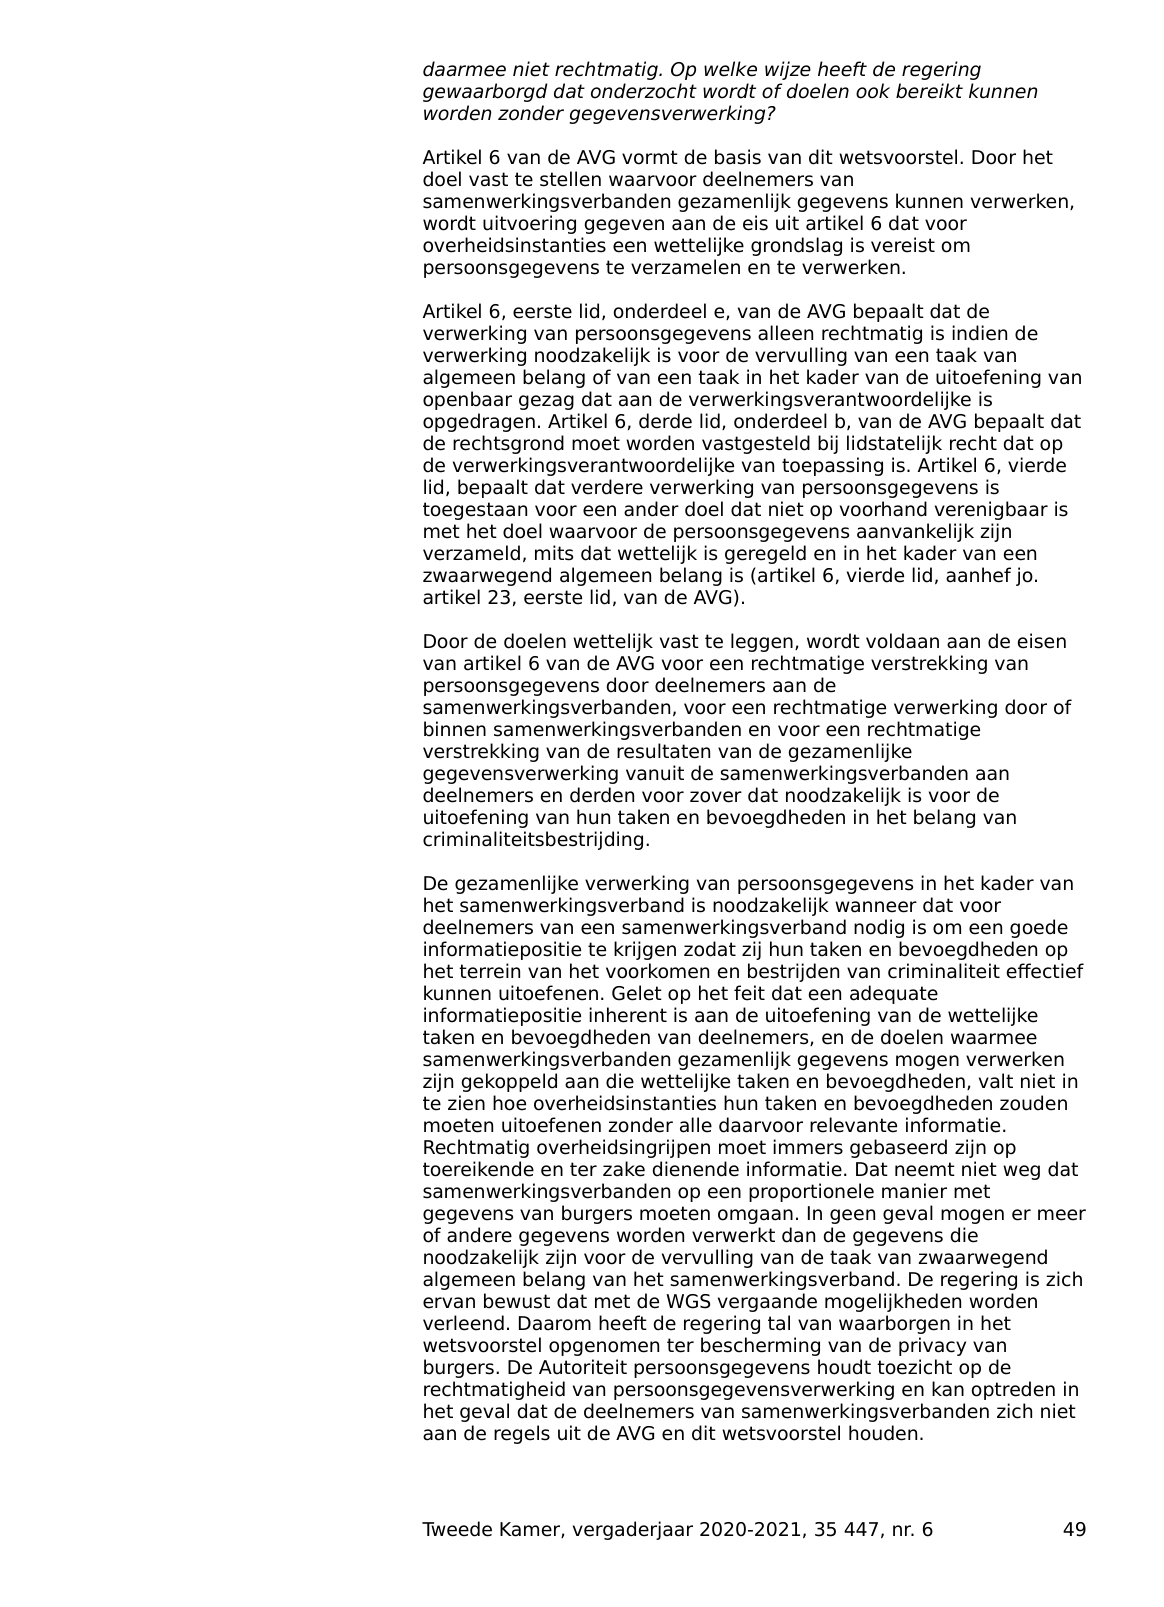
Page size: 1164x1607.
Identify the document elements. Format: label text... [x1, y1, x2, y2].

text De gezamenlijke verwerking van persoonsgegevens in het kader van het samenwerkingsverband is noodzakelijk wanneer dat voor deelnemers van een samenwerkingsverband nodig is om een goede informatiepositie te krijgen zodat zij hun taken en bevoegdheden op het terrein van het voorkomen en bestrijden van criminaliteit effectief kunnen uitoefenen. Gelet op het feit dat een adequate informatiepositie inherent is aan de uitoefening van de wettelijke taken en bevoegdheden van deelnemers, en de doelen waarmee samenwerkingsverbanden gezamenlijk gegevens mogen verwerken zijn gekoppeld aan die wettelijke taken en bevoegdheden, valt niet in te zien hoe overheidsinstanties hun taken en bevoegdheden zouden moeten uitoefenen zonder alle daarvoor relevante informatie. Rechtmatig overheidsingrijpen moet immers gebaseerd zijn op toereikende en ter zake dienende informatie. Dat neemt niet weg dat samenwerkingsverbanden op een proportionele manier met gegevens van burgers moeten omgaan. In geen geval mogen er meer of andere gegevens worden verwerkt dan de gegevens die noodzakelijk zijn voor de vervulling van de taak van zwaarwegend algemeen belang van het samenwerkingsverband. De regering is zich ervan bewust dat met de WGS vergaande mogelijkheden worden verleend. Daarom heeft de regering tal van waarborgen in het wetsvoorstel opgenomen ter bescherming van de privacy van burgers. De Autoriteit persoonsgegevens houdt toezicht op de rechtmatigheid van persoonsgegevensverwerking en kan optreden in het geval dat de deelnemers van samenwerkingsverbanden zich niet aan de regels uit de AVG en dit wetsvoorstel houden. [422, 873, 1087, 1444]
text Door de doelen wettelijk vast te leggen, wordt voldaan aan de eisen van artikel 6 van de AVG voor een rechtmatige verstrekking van persoonsgegevens door deelnemers aan de samenwerkingsverbanden, voor een rechtmatige verwerking door of binnen samenwerkingsverbanden en voor een rechtmatige verstrekking van de resultaten van de gezamenlijke gegevensverwerking vanuit de samenwerkingsverbanden aan deelnemers en derden voor zover dat noodzakelijk is voor de uitoefening van hun taken en bevoegdheden in het belang van criminaliteitsbestrijding. [422, 631, 1087, 851]
text Artikel 6, eerste lid, onderdeel e, van de AVG bepaalt dat de verwerking van persoonsgegevens alleen rechtmatig is indien de verwerking noodzakelijk is voor de vervulling van een taak van algemeen belang of van een taak in het kader van de uitoefening van openbaar gezag dat aan de verwerkingsverantwoordelijke is opgedragen. Artikel 6, derde lid, onderdeel b, van de AVG bepaalt dat de rechtsgrond moet worden vastgesteld bij lidstatelijk recht dat op de verwerkingsverantwoordelijke van toepassing is. Artikel 6, vierde lid, bepaalt dat verdere verwerking van persoonsgegevens is toegestaan voor een ander doel dat niet op voorhand verenigbaar is met het doel waarvoor de persoonsgegevens aanvankelijk zijn verzameld, mits dat wettelijk is geregeld en in het kader van een zwaarwegend algemeen belang is (artikel 6, vierde lid, aanhef jo. artikel 23, eerste lid, van de AVG). [422, 301, 1087, 609]
text daarmee niet rechtmatig. Op welke wijze heeft de regering gewaarborgd dat onderzocht wordt of doelen ook bereikt kunnen worden zonder gegevensverwerking? [422, 59, 1087, 125]
text Artikel 6 van de AVG vormt de basis van dit wetsvoorstel. Door het doel vast te stellen waarvoor deelnemers van samenwerkingsverbanden gezamenlijk gegevens kunnen verwerken, wordt uitvoering gegeven aan de eis uit artikel 6 dat voor overheidsinstanties een wettelijke grondslag is vereist om persoonsgegevens te verzamelen en te verwerken. [422, 147, 1087, 279]
